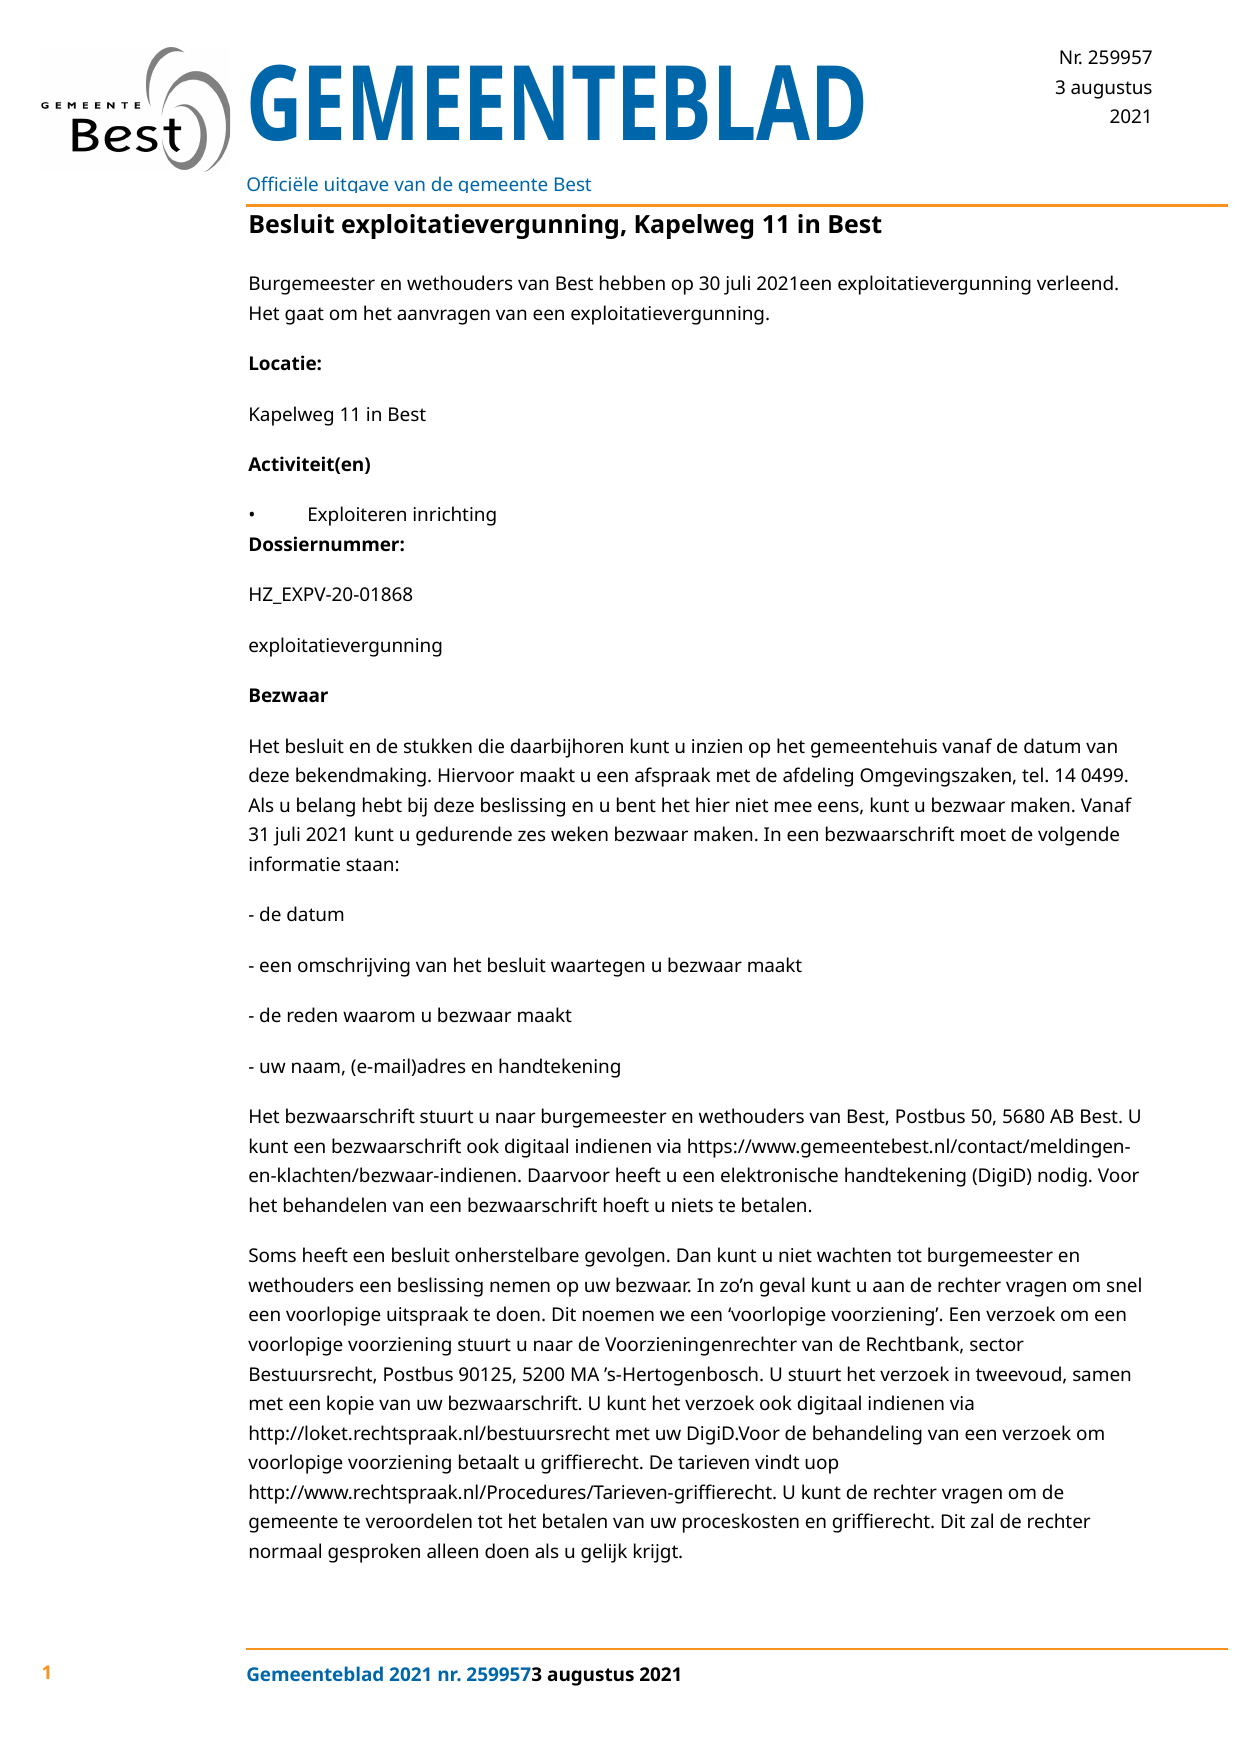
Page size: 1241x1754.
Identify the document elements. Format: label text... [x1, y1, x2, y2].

picture [41, 47, 231, 172]
text exploitatievergunning [248, 632, 1152, 658]
text Besluit exploitatievergunning, Kapelweg 11 in Best [248, 207, 1152, 241]
text Activiteit(en) [248, 451, 1152, 477]
text Burgemeester en wethouders van Best hebben op 30 juli 2021een exploitatievergunning verleend. Het gaat om het aanvragen van een exploitatievergunning. [248, 270, 1152, 326]
text Dossiernummer: [248, 531, 1152, 557]
text - de reden waarom u bezwaar maakt [248, 1002, 1152, 1028]
text Soms heeft een besluit onherstelbare gevolgen. Dan kunt u niet wachten tot burgemeester en wethouders een beslissing nemen op uw bezwaar. In zo’n geval kunt u aan de rechter vragen om snel een voorlopige uitspraak te doen. Dit noemen we een ‘voorlopige voorziening’. Een verzoek om een voorlopige voorziening stuurt u naar de Voorzieningenrechter van de Rechtbank, sector Bestuursrecht, Postbus 90125, 5200 MA ’s-Hertogenbosch. U stuurt het verzoek in tweevoud, samen met een kopie van uw bezwaarschrift. U kunt het verzoek ook digitaal indienen via http://loket.rechtspraak.nl/bestuursrecht met uw DigiD.Voor de behandeling van een verzoek om voorlopige voorziening betaalt u griffierecht. De tarieven vindt uop http://www.rechtspraak.nl/Procedures/Tarieven-griffierecht. U kunt de rechter vragen om de gemeente te veroordelen tot het betalen van uw proceskosten en griffierecht. Dit zal de rechter normaal gesproken alleen doen als u gelijk krijgt. [248, 1242, 1152, 1564]
text - een omschrijving van het besluit waartegen u bezwaar maakt [248, 952, 1152, 978]
text Locatie: [248, 350, 1152, 376]
text - uw naam, (e-mail)adres en handtekening [248, 1053, 1152, 1078]
text - de datum [248, 902, 1152, 927]
list Exploiteren inrichting [248, 502, 1152, 527]
text Kapelweg 11 in Best [248, 401, 1152, 426]
text Het bezwaarschrift stuurt u naar burgemeester en wethouders van Best, Postbus 50, 5680 AB Best. U kunt een bezwaarschrift ook digitaal indienen via https://www.gemeentebest.nl/contact/meldingen-en-klachten/bezwaar-indienen. Daarvoor heeft u een elektronische handtekening (DigiD) nodig. Voor het behandelen van een bezwaarschrift hoeft u niets te betalen. [248, 1103, 1152, 1218]
text Het besluit en de stukken die daarbijhoren kunt u inzien op het gemeentehuis vanaf de datum van deze bekendmaking. Hiervoor maakt u een afspraak met de afdeling Omgevingszaken, tel. 14 0499. Als u belang hebt bij deze beslissing en u bent het hier niet mee eens, kunt u bezwaar maken. Vanaf 31 juli 2021 kunt u gedurende zes weken bezwaar maken. In een bezwaarschrift moet de volgende informatie staan: [248, 733, 1152, 877]
text HZ_EXPV-20-01868 [248, 582, 1152, 607]
text Bezwaar [248, 682, 1152, 708]
